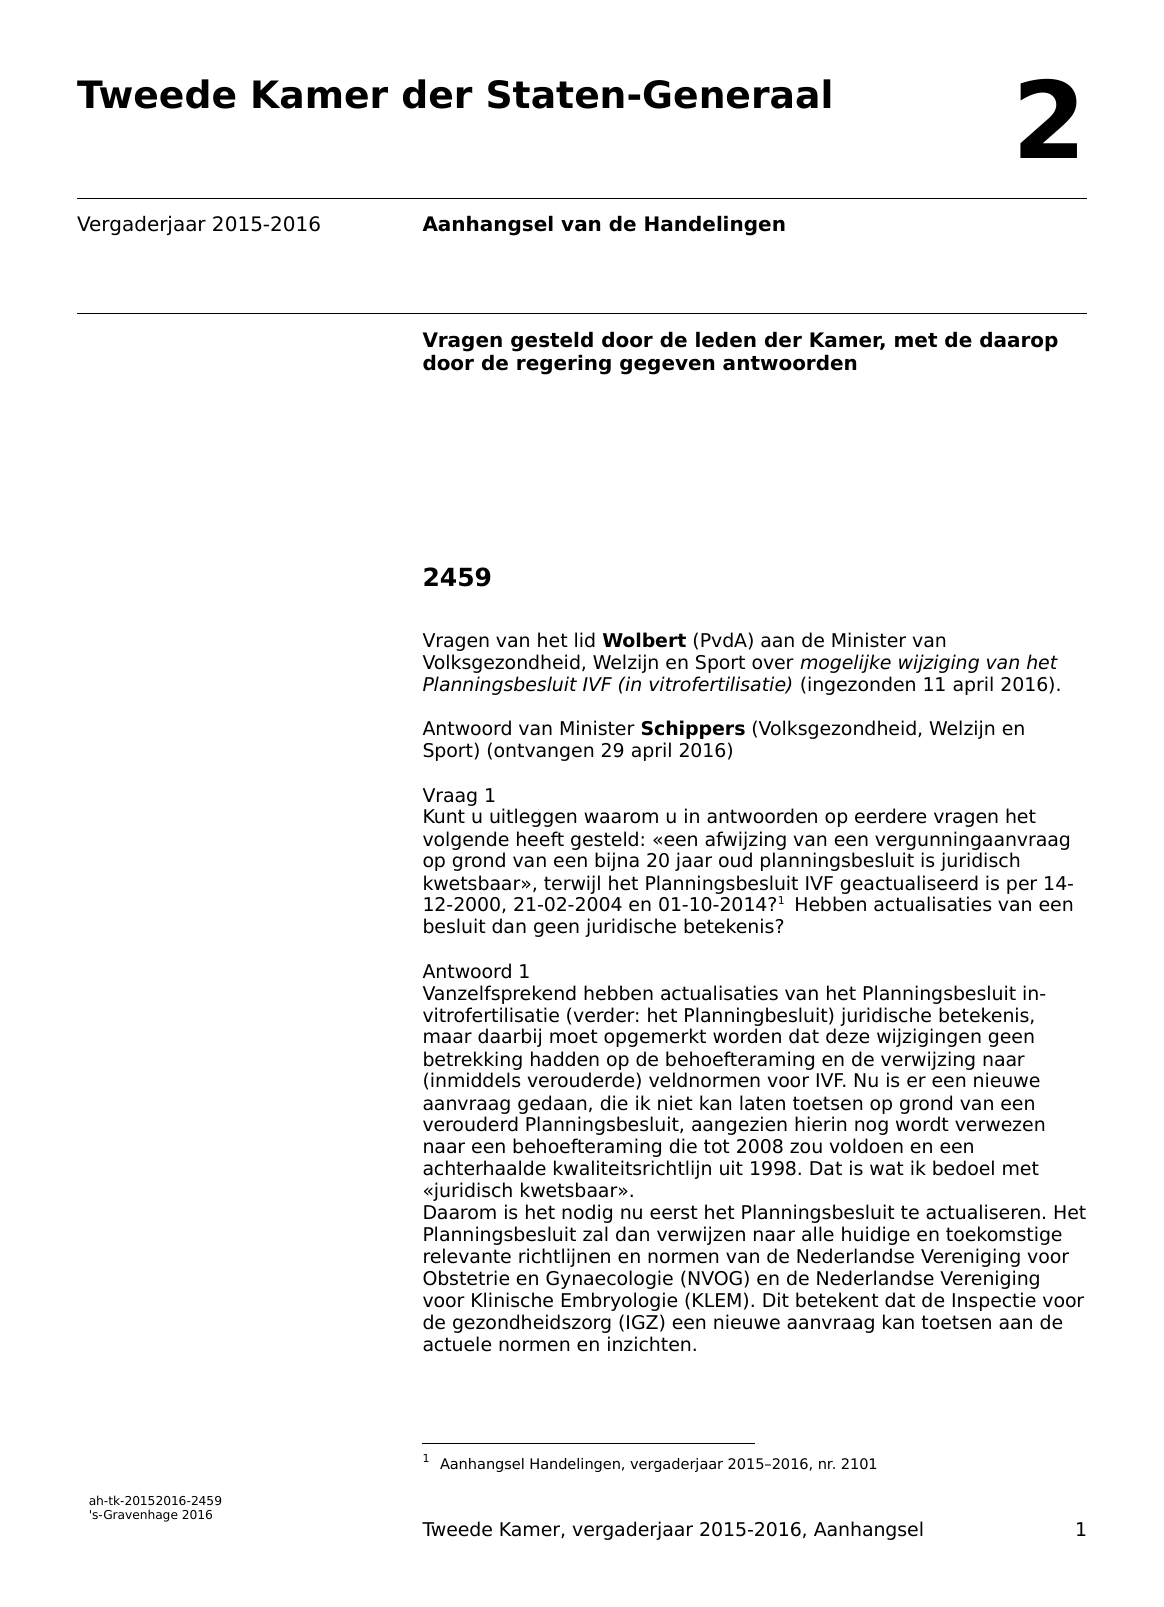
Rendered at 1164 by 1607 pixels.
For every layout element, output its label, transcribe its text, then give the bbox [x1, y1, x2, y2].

text Vragen van het lid Wolbert (PvdA) aan de Minister van Volksgezondheid, Welzijn en Sport over mogelijke wijziging van het Planningsbesluit IVF (in vitrofertilisatie) (ingezonden 11 april 2016). [422, 630, 1087, 696]
text Antwoord van Minister Schippers (Volksgezondheid, Welzijn en Sport) (ontvangen 29 april 2016) [422, 718, 1087, 762]
table_cell Vragen gesteld door de leden der Kamer, met de daarop door de regering gegeven antwoorden [422, 314, 1087, 375]
table_header Tweede Kamer der Staten-Generaal [77, 59, 886, 198]
text Aanhangsel Handelingen, vergaderjaar 2015–2016, nr. 2101 [422, 1452, 1087, 1474]
text 's-Gravenhage 2016 [88, 1508, 323, 1522]
table_cell Aanhangsel van de Handelingen [422, 199, 1087, 313]
text Vanzelfsprekend hebben actualisaties van het Planningsbesluit in-vitrofertilisatie (verder: het Planningbesluit) juridische betekenis, maar daarbij moet opgemerkt worden dat deze wijzigingen geen betrekking hadden op de behoefteraming en de verwijzing naar (inmiddels verouderde) veldnormen voor IVF. Nu is er een nieuwe aanvraag gedaan, die ik niet kan laten toetsen op grond van een verouderd Planningsbesluit, aangezien hierin nog wordt verwezen naar een behoefteraming die tot 2008 zou voldoen en een achterhaalde kwaliteitsrichtlijn uit 1998. Dat is wat ik bedoel met «juridisch kwetsbaar». [422, 982, 1087, 1202]
table_cell Vergaderjaar 2015-2016 [77, 199, 422, 313]
text Vraag 1 [422, 784, 1087, 806]
table_header 2 [886, 59, 1087, 198]
text 2459 [422, 563, 1087, 592]
text Daarom is het nodig nu eerst het Planningsbesluit te actualiseren. Het Planningsbesluit zal dan verwijzen naar alle huidige en toekomstige relevante richtlijnen en normen van de Nederlandse Vereniging voor Obstetrie en Gynaecologie (NVOG) en de Nederlandse Vereniging voor Klinische Embryologie (KLEM). Dit betekent dat de Inspectie voor de gezondheidszorg (IGZ) een nieuwe aanvraag kan toetsen aan de actuele normen en inzichten. [422, 1202, 1087, 1356]
text ah-tk-20152016-2459 [88, 1494, 323, 1508]
text Kunt u uitleggen waarom u in antwoorden op eerdere vragen het volgende heeft gesteld: «een afwijzing van een vergunningaanvraag op grond van een bijna 20 jaar oud planningsbesluit is juridisch kwetsbaar», terwijl het Planningsbesluit IVF geactualiseerd is per 14-12-2000, 21-02-2004 en 01-10-2014? Hebben actualisaties van een besluit dan geen juridische betekenis? [422, 806, 1087, 938]
table_cell [77, 314, 422, 375]
text Antwoord 1 [422, 961, 1087, 982]
